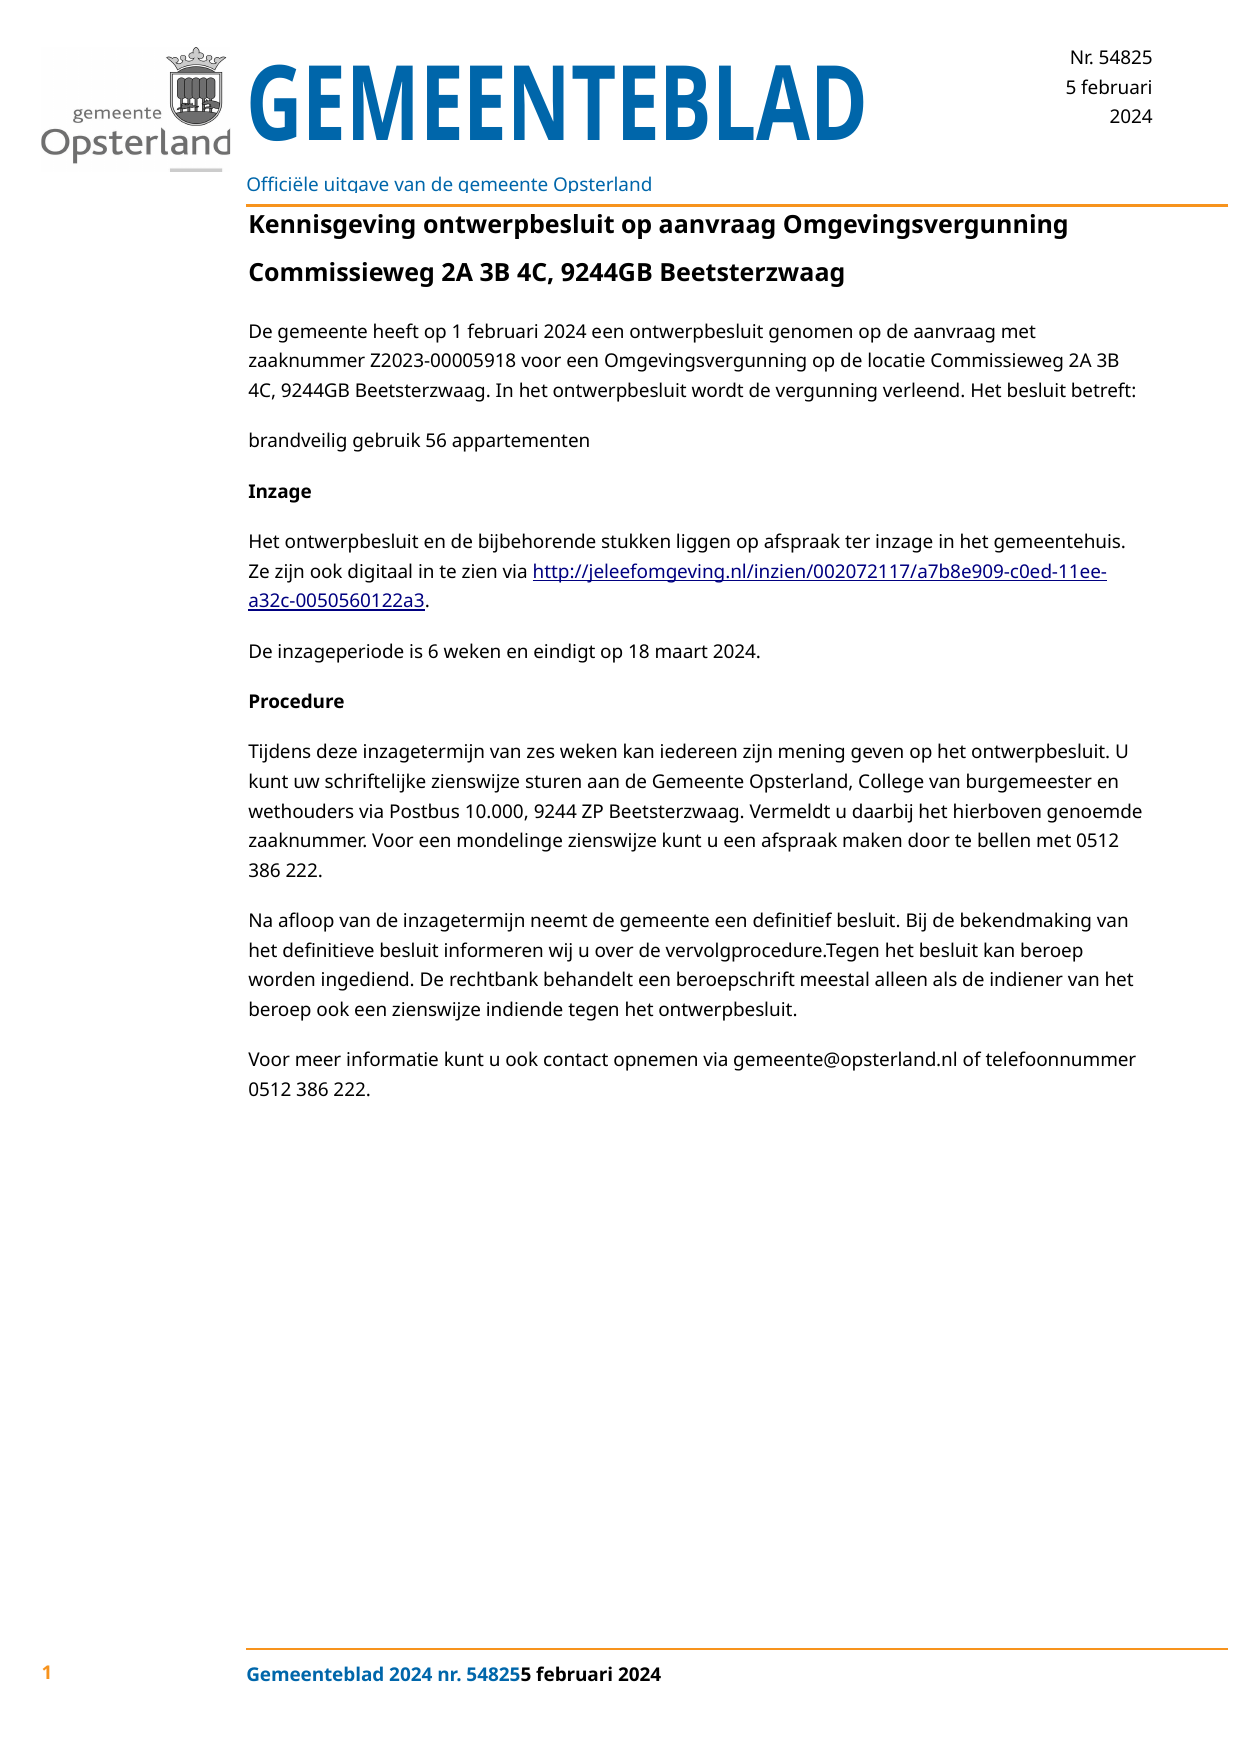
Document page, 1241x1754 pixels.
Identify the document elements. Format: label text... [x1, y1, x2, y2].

text Inzage [248, 478, 1152, 504]
text Het ontwerpbesluit en de bijbehorende stukken liggen op afspraak ter inzage in het gemeentehuis. Ze zijn ook digitaal in te zien via http://jeleefomgeving.nl/inzien/002072117/a7b8e909-c0ed-11ee-a32c-0050560122a3. [248, 528, 1152, 613]
text brandveilig gebruik 56 appartementen [248, 427, 1152, 453]
picture [41, 47, 231, 172]
text De gemeente heeft op 1 februari 2024 een ontwerpbesluit genomen op de aanvraag met zaaknummer Z2023-00005918 voor een Omgevingsvergunning op de locatie Commissieweg 2A 3B 4C, 9244GB Beetsterzwaag. In het ontwerpbesluit wordt de vergunning verleend. Het besluit betreft: [248, 318, 1152, 403]
text Voor meer informatie kunt u ook contact opnemen via gemeente@opsterland.nl of telefoonnummer 0512 386 222. [248, 1047, 1152, 1102]
text Procedure [248, 688, 1152, 714]
text Tijdens deze inzagetermijn van zes weken kan iedereen zijn mening geven op het ontwerpbesluit. U kunt uw schriftelijke zienswijze sturen aan de Gemeente Opsterland, College van burgemeester en wethouders via Postbus 10.000, 9244 ZP Beetsterzwaag. Vermeldt u daarbij het hierboven genoemde zaaknummer. Voor een mondelinge zienswijze kunt u een afspraak maken door te bellen met 0512 386 222. [248, 739, 1152, 883]
text Na afloop van de inzagetermijn neemt de gemeente een definitief besluit. Bij de bekendmaking van het definitieve besluit informeren wij u over de vervolgprocedure.Tegen het besluit kan beroep worden ingediend. De rechtbank behandelt een beroepschrift meestal alleen als de indiener van het beroep ook een zienswijze indiende tegen het ontwerpbesluit. [248, 907, 1152, 1022]
text De inzageperiode is 6 weken en eindigt op 18 maart 2024. [248, 638, 1152, 664]
text Kennisgeving ontwerpbesluit op aanvraag Omgevingsvergunning Commissieweg 2A 3B 4C, 9244GB Beetsterzwaag [248, 207, 1152, 288]
